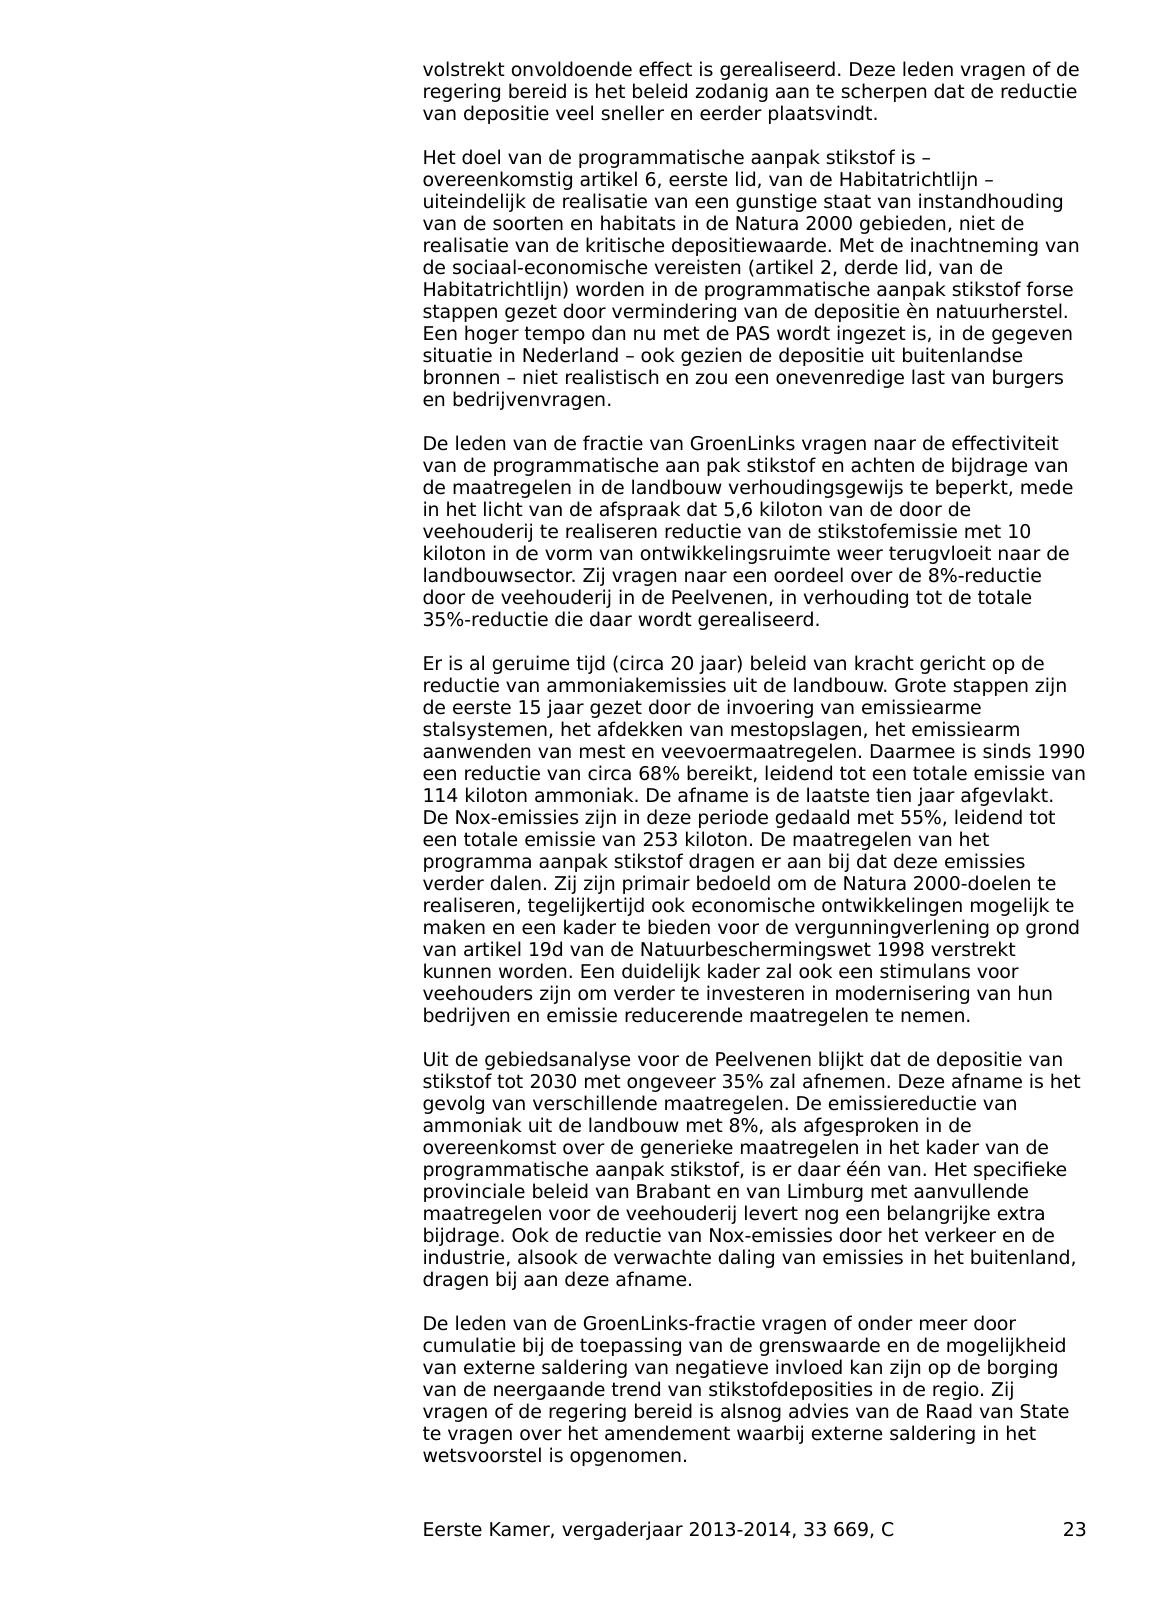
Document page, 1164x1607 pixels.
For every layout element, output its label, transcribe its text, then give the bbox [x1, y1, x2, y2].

text De leden van de fractie van GroenLinks vragen naar de effectiviteit van de programmatische aan pak stikstof en achten de bijdrage van de maatregelen in de landbouw verhoudingsgewijs te beperkt, mede in het licht van de afspraak dat 5,6 kiloton van de door de veehouderij te realiseren reductie van de stikstofemissie met 10 kiloton in de vorm van ontwikkelingsruimte weer terugvloeit naar de landbouwsector. Zij vragen naar een oordeel over de 8%-reductie door de veehouderij in de Peelvenen, in verhouding tot de totale 35%-reductie die daar wordt gerealiseerd. [422, 433, 1087, 631]
text Uit de gebiedsanalyse voor de Peelvenen blijkt dat de depositie van stikstof tot 2030 met ongeveer 35% zal afnemen. Deze afname is het gevolg van verschillende maatregelen. De emissiereductie van ammoniak uit de landbouw met 8%, als afgesproken in de overeenkomst over de generieke maatregelen in het kader van de programmatische aanpak stikstof, is er daar één van. Het specifieke provinciale beleid van Brabant en van Limburg met aanvullende maatregelen voor de veehouderij levert nog een belangrijke extra bijdrage. Ook de reductie van Nox-emissies door het verkeer en de industrie, alsook de verwachte daling van emissies in het buitenland, dragen bij aan deze afname. [422, 1049, 1087, 1291]
text De leden van de GroenLinks-fractie vragen of onder meer door cumulatie bij de toepassing van de grenswaarde en de mogelijkheid van externe saldering van negatieve invloed kan zijn op de borging van de neergaande trend van stikstofdeposities in de regio. Zij vragen of de regering bereid is alsnog advies van de Raad van State te vragen over het amendement waarbij externe saldering in het wetsvoorstel is opgenomen. [422, 1313, 1087, 1467]
text volstrekt onvoldoende effect is gerealiseerd. Deze leden vragen of de regering bereid is het beleid zodanig aan te scherpen dat de reductie van depositie veel sneller en eerder plaatsvindt. [422, 59, 1087, 125]
text Het doel van de programmatische aanpak stikstof is – overeenkomstig artikel 6, eerste lid, van de Habitatrichtlijn – uiteindelijk de realisatie van een gunstige staat van instandhouding van de soorten en habitats in de Natura 2000 gebieden, niet de realisatie van de kritische depositiewaarde. Met de inachtneming van de sociaal-economische vereisten (artikel 2, derde lid, van de Habitatrichtlijn) worden in de programmatische aanpak stikstof forse stappen gezet door vermindering van de depositie èn natuurherstel. Een hoger tempo dan nu met de PAS wordt ingezet is, in de gegeven situatie in Nederland – ook gezien de depositie uit buitenlandse bronnen – niet realistisch en zou een onevenredige last van burgers en bedrijvenvragen. [422, 147, 1087, 411]
text Er is al geruime tijd (circa 20 jaar) beleid van kracht gericht op de reductie van ammoniakemissies uit de landbouw. Grote stappen zijn de eerste 15 jaar gezet door de invoering van emissiearme stalsystemen, het afdekken van mestopslagen, het emissiearm aanwenden van mest en veevoermaatregelen. Daarmee is sinds 1990 een reductie van circa 68% bereikt, leidend tot een totale emissie van 114 kiloton ammoniak. De afname is de laatste tien jaar afgevlakt. De Nox-emissies zijn in deze periode gedaald met 55%, leidend tot een totale emissie van 253 kiloton. De maatregelen van het programma aanpak stikstof dragen er aan bij dat deze emissies verder dalen. Zij zijn primair bedoeld om de Natura 2000-doelen te realiseren, tegelijkertijd ook economische ontwikkelingen mogelijk te maken en een kader te bieden voor de vergunningverlening op grond van artikel 19d van de Natuurbeschermingswet 1998 verstrekt kunnen worden. Een duidelijk kader zal ook een stimulans voor veehouders zijn om verder te investeren in modernisering van hun bedrijven en emissie reducerende maatregelen te nemen. [422, 653, 1087, 1027]
